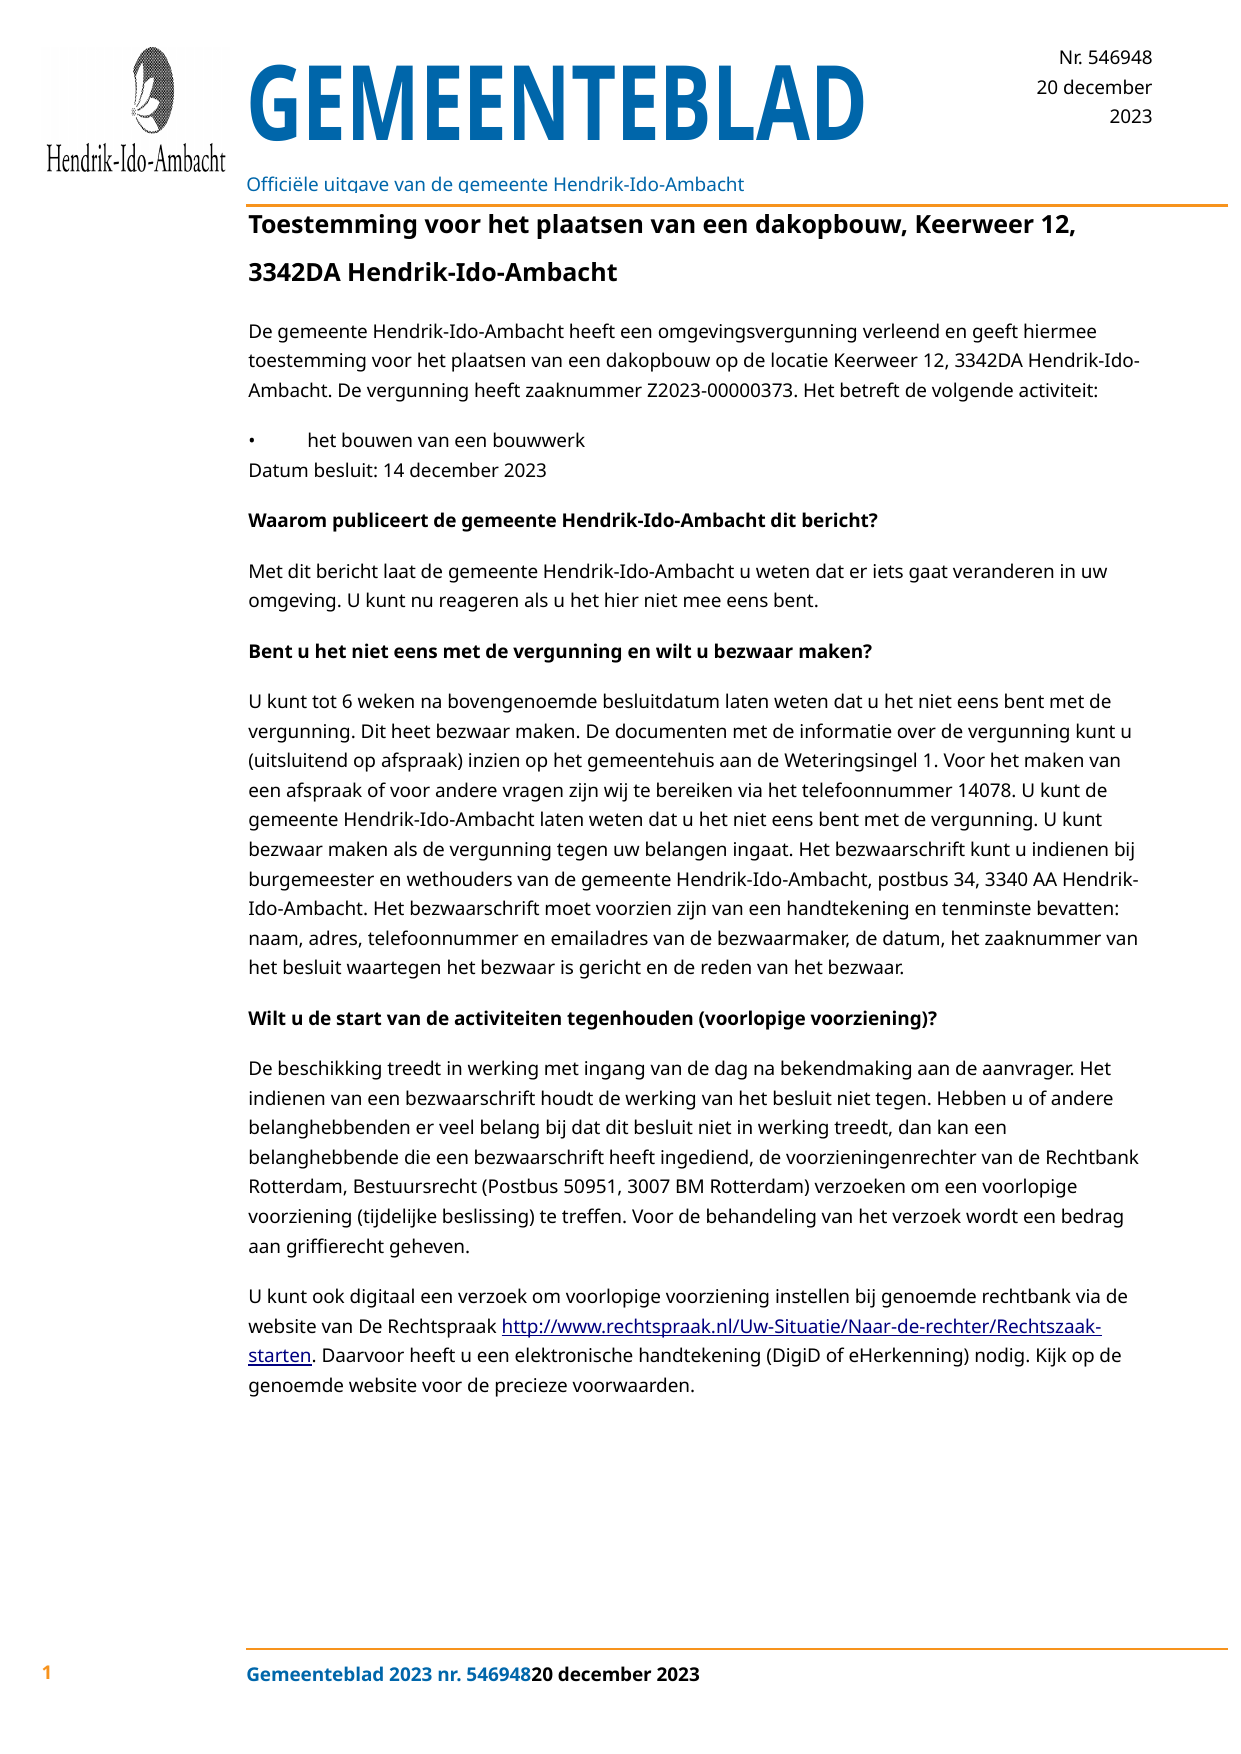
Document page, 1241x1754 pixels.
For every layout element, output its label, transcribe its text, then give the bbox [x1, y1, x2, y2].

list het bouwen van een bouwwerk [248, 427, 1152, 453]
text Waarom publiceert de gemeente Hendrik-Ido-Ambacht dit bericht? [248, 507, 1152, 533]
text Datum besluit: 14 december 2023 [248, 457, 1152, 483]
text De gemeente Hendrik-Ido-Ambacht heeft een omgevingsvergunning verleend en geeft hiermee toestemming voor het plaatsen van een dakopbouw op de locatie Keerweer 12, 3342DA Hendrik-Ido-Ambacht. De vergunning heeft zaaknummer Z2023-00000373. Het betreft de volgende activiteit: [248, 318, 1152, 403]
text Bent u het niet eens met de vergunning en wilt u bezwaar maken? [248, 638, 1152, 664]
text Met dit bericht laat de gemeente Hendrik-Ido-Ambacht u weten dat er iets gaat veranderen in uw omgeving. U kunt nu reageren als u het hier niet mee eens bent. [248, 558, 1152, 613]
text Wilt u de start van de activiteiten tegenhouden (voorlopige voorziening)? [248, 1005, 1152, 1031]
text De beschikking treedt in werking met ingang van de dag na bekendmaking aan de aanvrager. Het indienen van een bezwaarschrift houdt de werking van het besluit niet tegen. Hebben u of andere belanghebbenden er veel belang bij dat dit besluit niet in werking treedt, dan kan een belanghebbende die een bezwaarschrift heeft ingediend, de voorzieningenrechter van de Rechtbank Rotterdam, Bestuursrecht (Postbus 50951, 3007 BM Rotterdam) verzoeken om een voorlopige voorziening (tijdelijke beslissing) te treffen. Voor de behandeling van het verzoek wordt een bedrag aan griffierecht geheven. [248, 1055, 1152, 1259]
picture [41, 47, 231, 172]
text U kunt ook digitaal een verzoek om voorlopige voorziening instellen bij genoemde rechtbank via de website van De Rechtspraak http://www.rechtspraak.nl/Uw-Situatie/Naar-de-rechter/Rechtszaak-starten. Daarvoor heeft u een elektronische handtekening (DigiD of eHerkenning) nodig. Kijk op de genoemde website voor de precieze voorwaarden. [248, 1283, 1152, 1398]
text U kunt tot 6 weken na bovengenoemde besluitdatum laten weten dat u het niet eens bent met de vergunning. Dit heet bezwaar maken. De documenten met de informatie over de vergunning kunt u (uitsluitend op afspraak) inzien op het gemeentehuis aan de Weteringsingel 1. Voor het maken van een afspraak of voor andere vragen zijn wij te bereiken via het telefoonnummer 14078. U kunt de gemeente Hendrik-Ido-Ambacht laten weten dat u het niet eens bent met de vergunning. U kunt bezwaar maken als de vergunning tegen uw belangen ingaat. Het bezwaarschrift kunt u indienen bij burgemeester en wethouders van de gemeente Hendrik-Ido-Ambacht, postbus 34, 3340 AA Hendrik-Ido-Ambacht. Het bezwaarschrift moet voorzien zijn van een handtekening en tenminste bevatten: naam, adres, telefoonnummer en emailadres van de bezwaarmaker, de datum, het zaaknummer van het besluit waartegen het bezwaar is gericht en de reden van het bezwaar. [248, 688, 1152, 980]
text Toestemming voor het plaatsen van een dakopbouw, Keerweer 12, 3342DA Hendrik-Ido-Ambacht [248, 207, 1152, 288]
